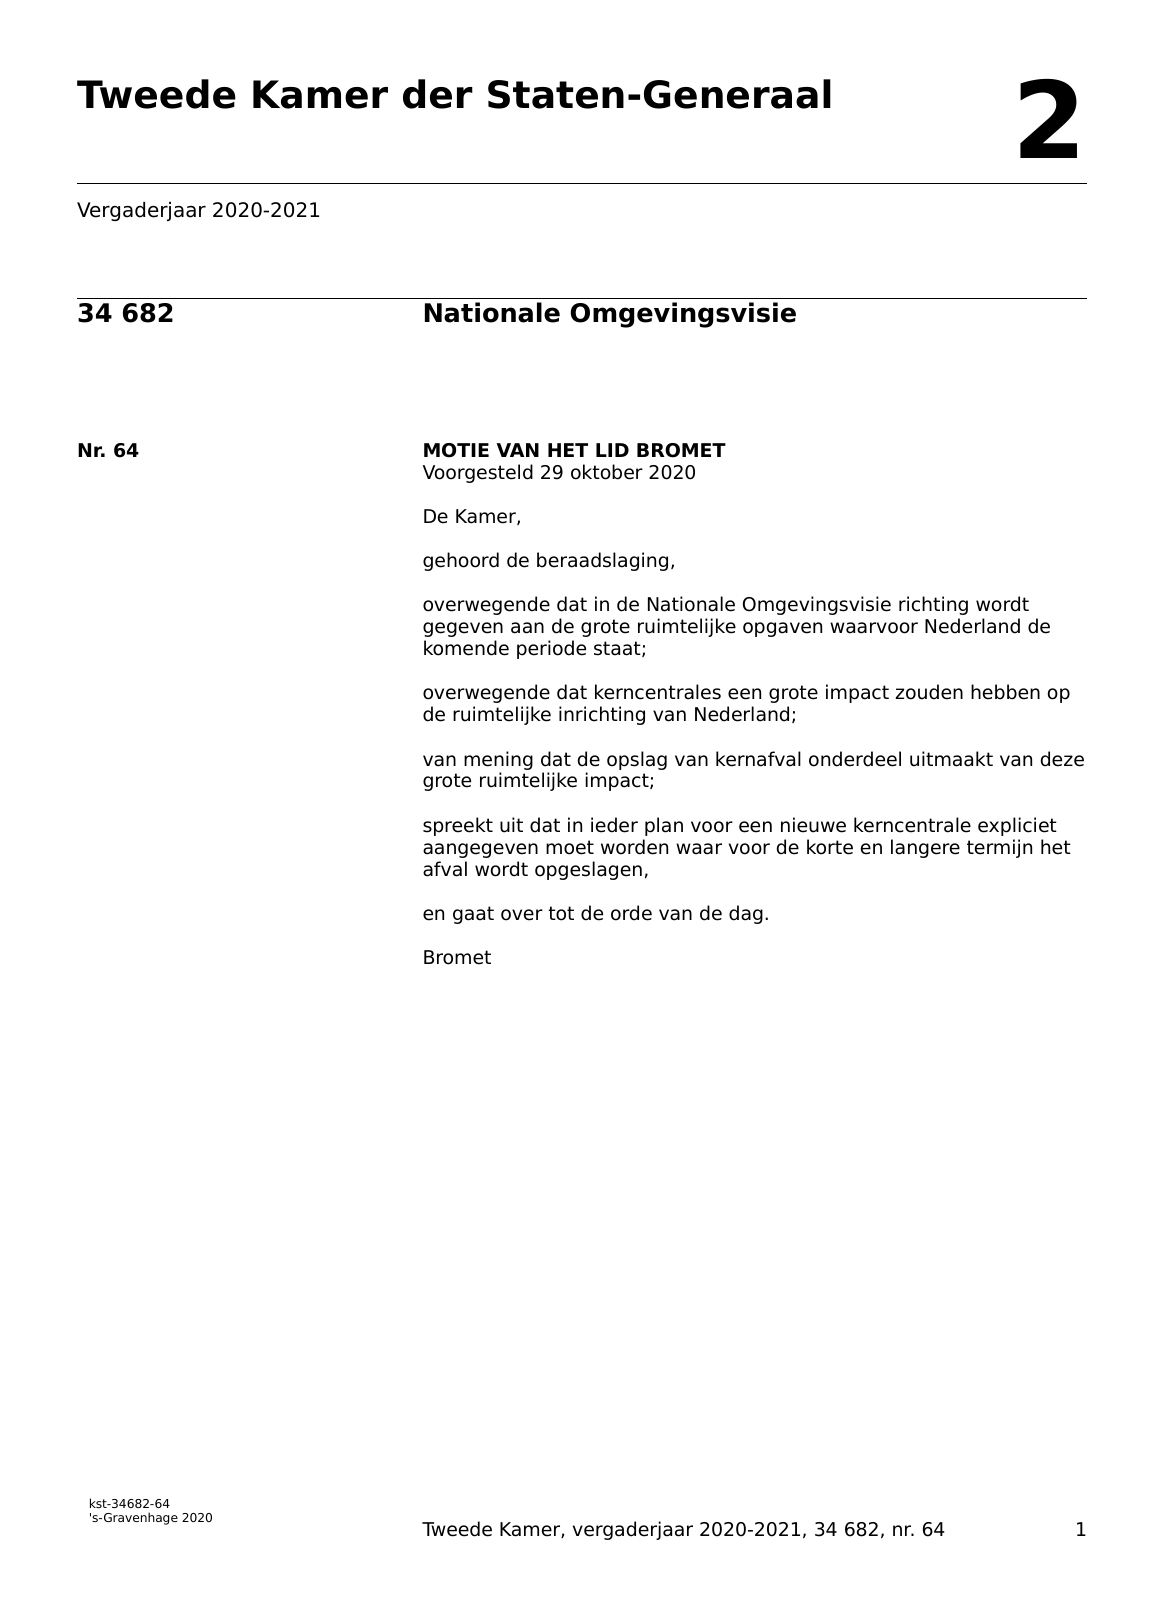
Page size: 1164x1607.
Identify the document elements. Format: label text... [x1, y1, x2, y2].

table_header Tweede Kamer der Staten-Generaal [77, 59, 886, 183]
text overwegende dat kerncentrales een grote impact zouden hebben op de ruimtelijke inrichting van Nederland; [422, 682, 1087, 726]
text Bromet [422, 947, 1087, 969]
text gehoord de beraadslaging, [422, 550, 1087, 572]
subtitle Nr. 64 MOTIE VAN HET LID BROMET [77, 440, 1087, 462]
text van mening dat de opslag van kernafval onderdeel uitmaakt van deze grote ruimtelijke impact; [422, 748, 1087, 792]
table_cell Vergaderjaar 2020-2021 [77, 184, 1087, 298]
text De Kamer, [422, 506, 1087, 528]
text en gaat over tot de orde van de dag. [422, 903, 1087, 925]
text 's-Gravenhage 2020 [88, 1511, 323, 1525]
text overwegende dat in de Nationale Omgevingsvisie richting wordt gegeven aan de grote ruimtelijke opgaven waarvoor Nederland de komende periode staat; [422, 594, 1087, 660]
subtitle 34 682 Nationale Omgevingsvisie [77, 299, 1087, 329]
table_header 2 [886, 59, 1087, 183]
text Voorgesteld 29 oktober 2020 [422, 462, 1087, 484]
text kst-34682-64 [88, 1497, 323, 1511]
text spreekt uit dat in ieder plan voor een nieuwe kerncentrale expliciet aangegeven moet worden waar voor de korte en langere termijn het afval wordt opgeslagen, [422, 814, 1087, 881]
